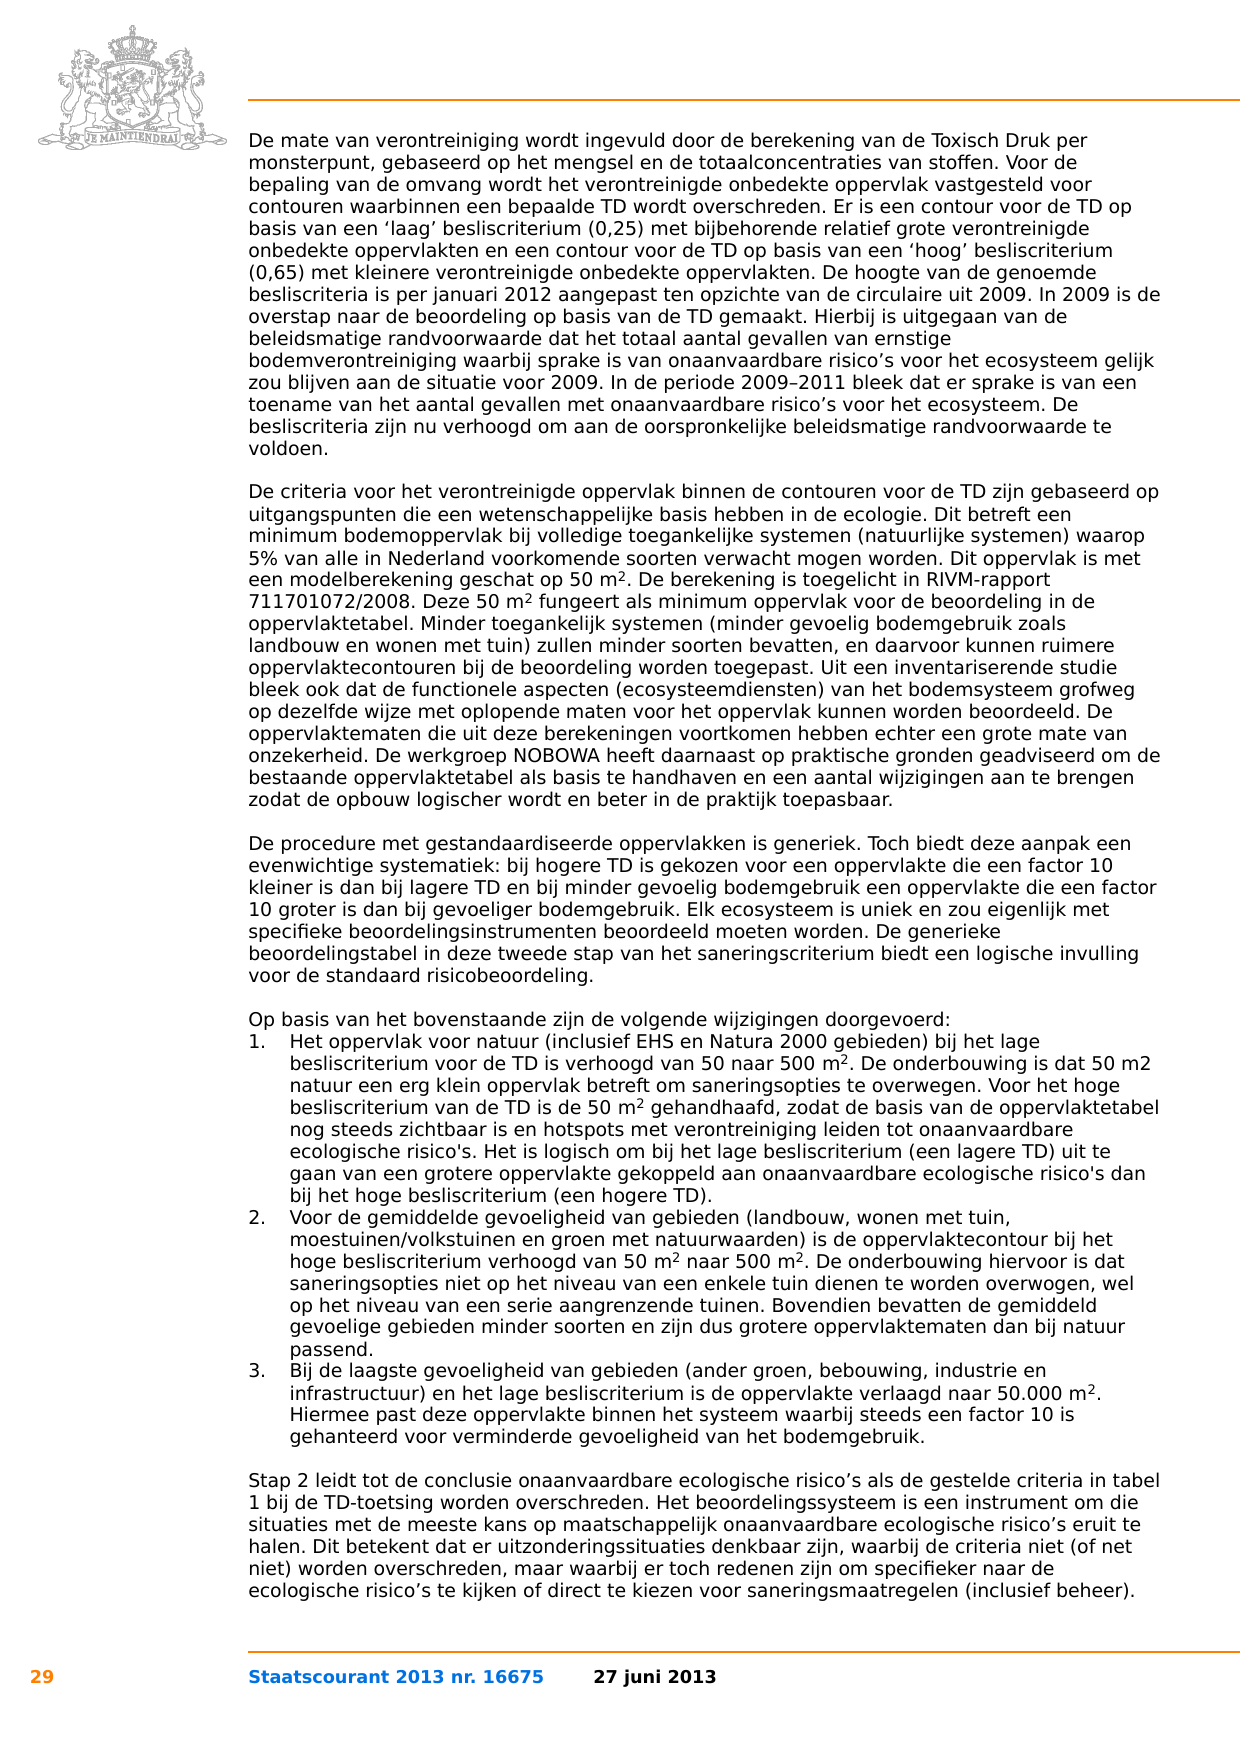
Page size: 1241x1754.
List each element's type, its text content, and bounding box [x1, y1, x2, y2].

text 2. Voor de gemiddelde gevoeligheid van gebieden (landbouw, wonen met tuin, moestuinen/volkstuinen en groen met natuurwaarden) is de oppervlaktecontour bij het hoge besliscriterium verhoogd van 50 m2 naar 500 m2. De onderbouwing hiervoor is dat saneringsopties niet op het niveau van een enkele tuin dienen te worden overwogen, wel op het niveau van een serie aangrenzende tuinen. Bovendien bevatten de gemiddeld gevoelige gebieden minder soorten en zijn dus grotere oppervlaktematen dan bij natuur passend. [248, 1207, 1163, 1360]
text 3. Bij de laagste gevoeligheid van gebieden (ander groen, bebouwing, industrie en infrastructuur) en het lage besliscriterium is de oppervlakte verlaagd naar 50.000 m2. Hiermee past deze oppervlakte binnen het systeem waarbij steeds een factor 10 is gehanteerd voor verminderde gevoeligheid van het bodemgebruik. [248, 1360, 1163, 1448]
text De mate van verontreiniging wordt ingevuld door de berekening van de Toxisch Druk per monsterpunt, gebaseerd op het mengsel en de totaalconcentraties van stoffen. Voor de bepaling van de omvang wordt het verontreinigde onbedekte oppervlak vastgesteld voor contouren waarbinnen een bepaalde TD wordt overschreden. Er is een contour voor de TD op basis van een ‘laag’ besliscriterium (0,25) met bijbehorende relatief grote verontreinigde onbedekte oppervlakten en een contour voor de TD op basis van een ‘hoog’ besliscriterium (0,65) met kleinere verontreinigde onbedekte oppervlakten. De hoogte van de genoemde besliscriteria is per januari 2012 aangepast ten opzichte van de circulaire uit 2009. In 2009 is de overstap naar de beoordeling op basis van de TD gemaakt. Hierbij is uitgegaan van de beleidsmatige randvoorwaarde dat het totaal aantal gevallen van ernstige bodemverontreiniging waarbij sprake is van onaanvaardbare risico’s voor het ecosysteem gelijk zou blijven aan de situatie voor 2009. In de periode 2009–2011 bleek dat er sprake is van een toename van het aantal gevallen met onaanvaardbare risico’s voor het ecosysteem. De besliscriteria zijn nu verhoogd om aan de oorspronkelijke beleidsmatige randvoorwaarde te voldoen. [248, 130, 1163, 459]
text 1. Het oppervlak voor natuur (inclusief EHS en Natura 2000 gebieden) bij het lage besliscriterium voor de TD is verhoogd van 50 naar 500 m2. De onderbouwing is dat 50 m2 natuur een erg klein oppervlak betreft om saneringsopties te overwegen. Voor het hoge besliscriterium van de TD is de 50 m2 gehandhaafd, zodat de basis van de oppervlaktetabel nog steeds zichtbaar is en hotspots met verontreiniging leiden tot onaanvaardbare ecologische risico's. Het is logisch om bij het lage besliscriterium (een lagere TD) uit te gaan van een grotere oppervlakte gekoppeld aan onaanvaardbare ecologische risico's dan bij het hoge besliscriterium (een hogere TD). [248, 1031, 1163, 1207]
text De procedure met gestandaardiseerde oppervlakken is generiek. Toch biedt deze aanpak een evenwichtige systematiek: bij hogere TD is gekozen voor een oppervlakte die een factor 10 kleiner is dan bij lagere TD en bij minder gevoelig bodemgebruik een oppervlakte die een factor 10 groter is dan bij gevoeliger bodemgebruik. Elk ecosysteem is uniek en zou eigenlijk met specifieke beoordelingsinstrumenten beoordeeld moeten worden. De generieke beoordelingstabel in deze tweede stap van het saneringscriterium biedt een logische invulling voor de standaard risicobeoordeling. [248, 833, 1163, 987]
text De criteria voor het verontreinigde oppervlak binnen de contouren voor de TD zijn gebaseerd op uitgangspunten die een wetenschappelijke basis hebben in de ecologie. Dit betreft een minimum bodemoppervlak bij volledige toegankelijke systemen (natuurlijke systemen) waarop 5% van alle in Nederland voorkomende soorten verwacht mogen worden. Dit oppervlak is met een modelberekening geschat op 50 m2. De berekening is toegelicht in RIVM-rapport 711701072/2008. Deze 50 m2 fungeert als minimum oppervlak voor de beoordeling in de oppervlaktetabel. Minder toegankelijk systemen (minder gevoelig bodemgebruik zoals landbouw en wonen met tuin) zullen minder soorten bevatten, en daarvoor kunnen ruimere oppervlaktecontouren bij de beoordeling worden toegepast. Uit een inventariserende studie bleek ook dat de functionele aspecten (ecosysteemdiensten) van het bodemsysteem grofweg op dezelfde wijze met oplopende maten voor het oppervlak kunnen worden beoordeeld. De oppervlaktematen die uit deze berekeningen voortkomen hebben echter een grote mate van onzekerheid. De werkgroep NOBOWA heeft daarnaast op praktische gronden geadviseerd om de bestaande oppervlaktetabel als basis te handhaven en een aantal wijzigingen aan te brengen zodat de opbouw logischer wordt en beter in de praktijk toepasbaar. [248, 481, 1163, 811]
text Stap 2 leidt tot de conclusie onaanvaardbare ecologische risico’s als de gestelde criteria in tabel 1 bij de TD-toetsing worden overschreden. Het beoordelingssysteem is een instrument om die situaties met de meeste kans op maatschappelijk onaanvaardbare ecologische risico’s eruit te halen. Dit betekent dat er uitzonderingssituaties denkbaar zijn, waarbij de criteria niet (of net niet) worden overschreden, maar waarbij er toch redenen zijn om specifieker naar de ecologische risico’s te kijken of direct te kiezen voor saneringsmaatregelen (inclusief beheer). [248, 1470, 1163, 1602]
picture [38, 25, 227, 150]
text Op basis van het bovenstaande zijn de volgende wijzigingen doorgevoerd: [248, 1009, 1163, 1031]
